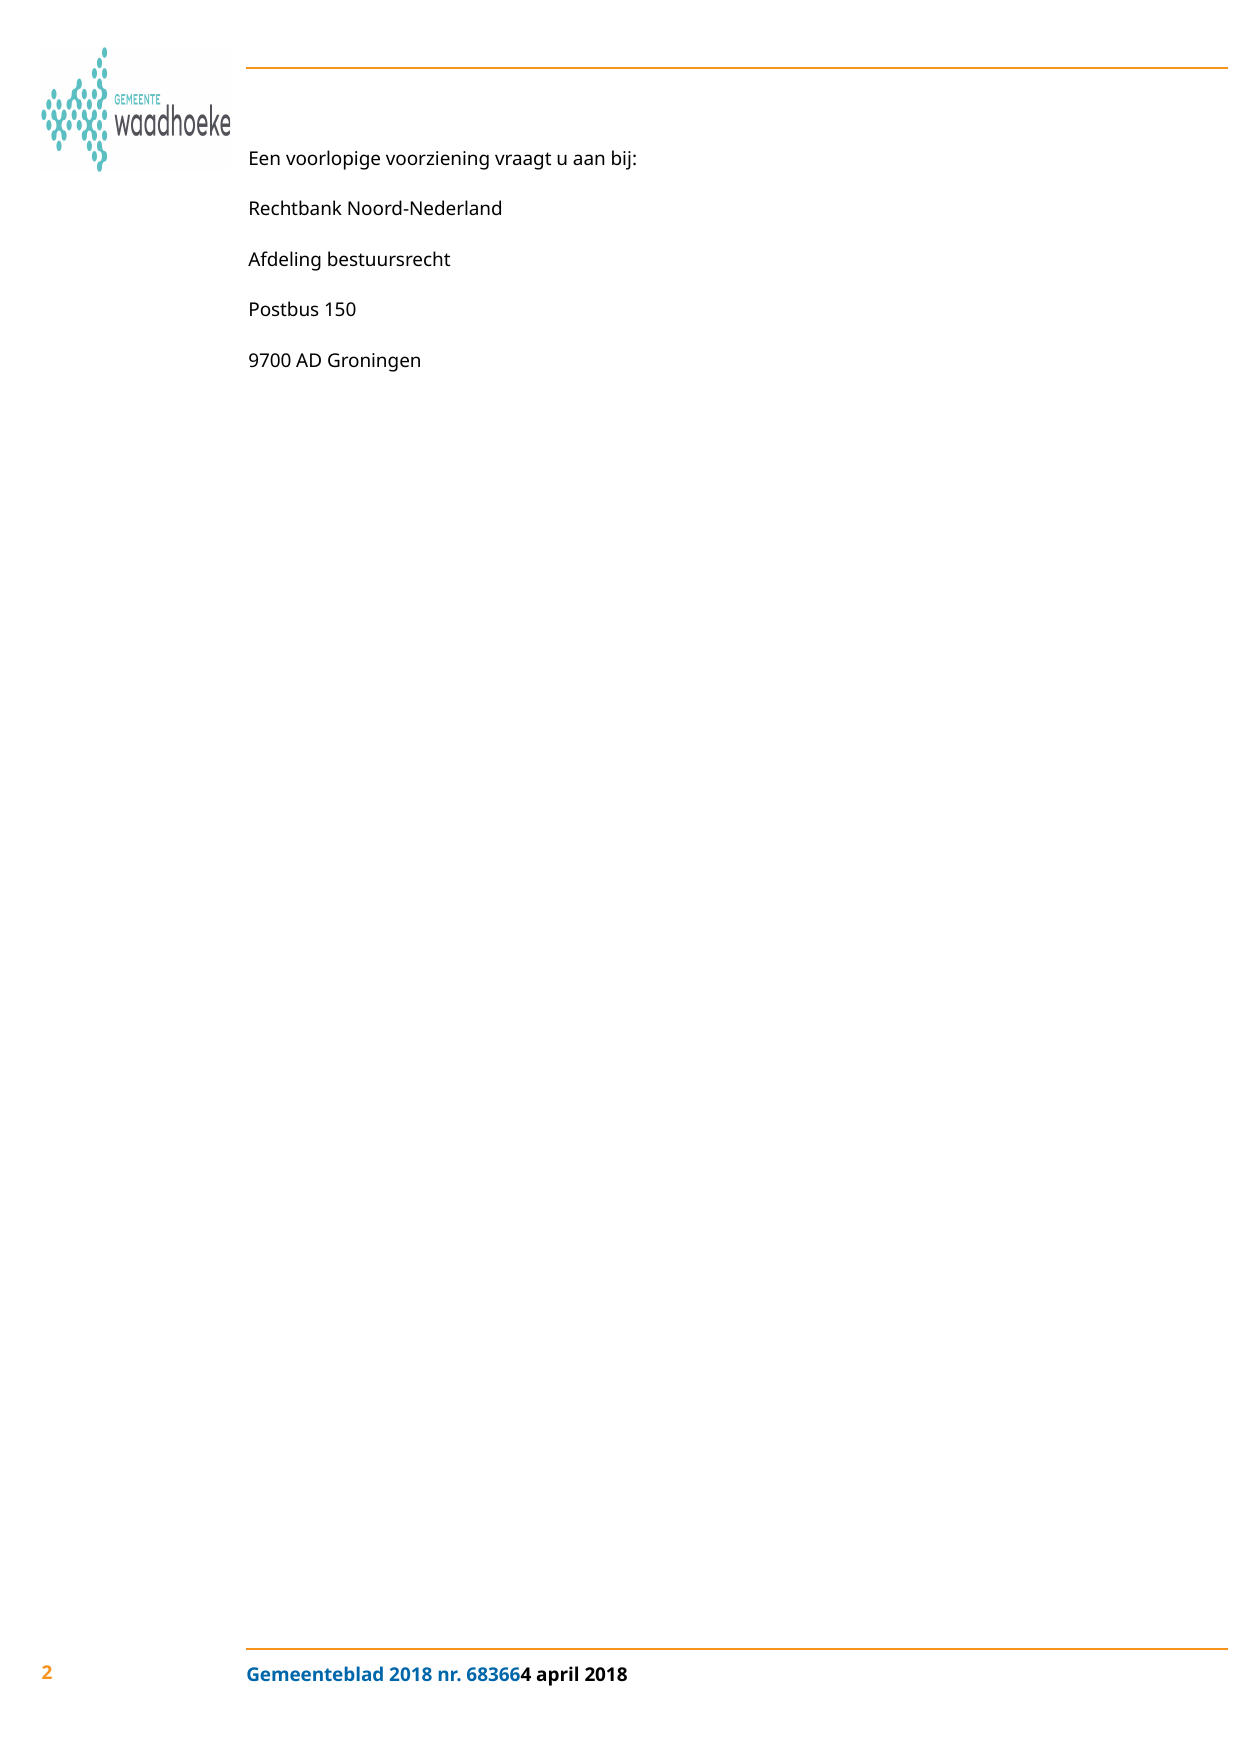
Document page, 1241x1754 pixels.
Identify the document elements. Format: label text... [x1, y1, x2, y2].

text Postbus 150 [248, 296, 1152, 322]
text 9700 AD Groningen [248, 347, 1152, 373]
text Een voorlopige voorziening vraagt u aan bij: [248, 145, 1152, 171]
picture [41, 47, 231, 172]
text Afdeling bestuursrecht [248, 246, 1152, 272]
text Rechtbank Noord-Nederland [248, 196, 1152, 221]
